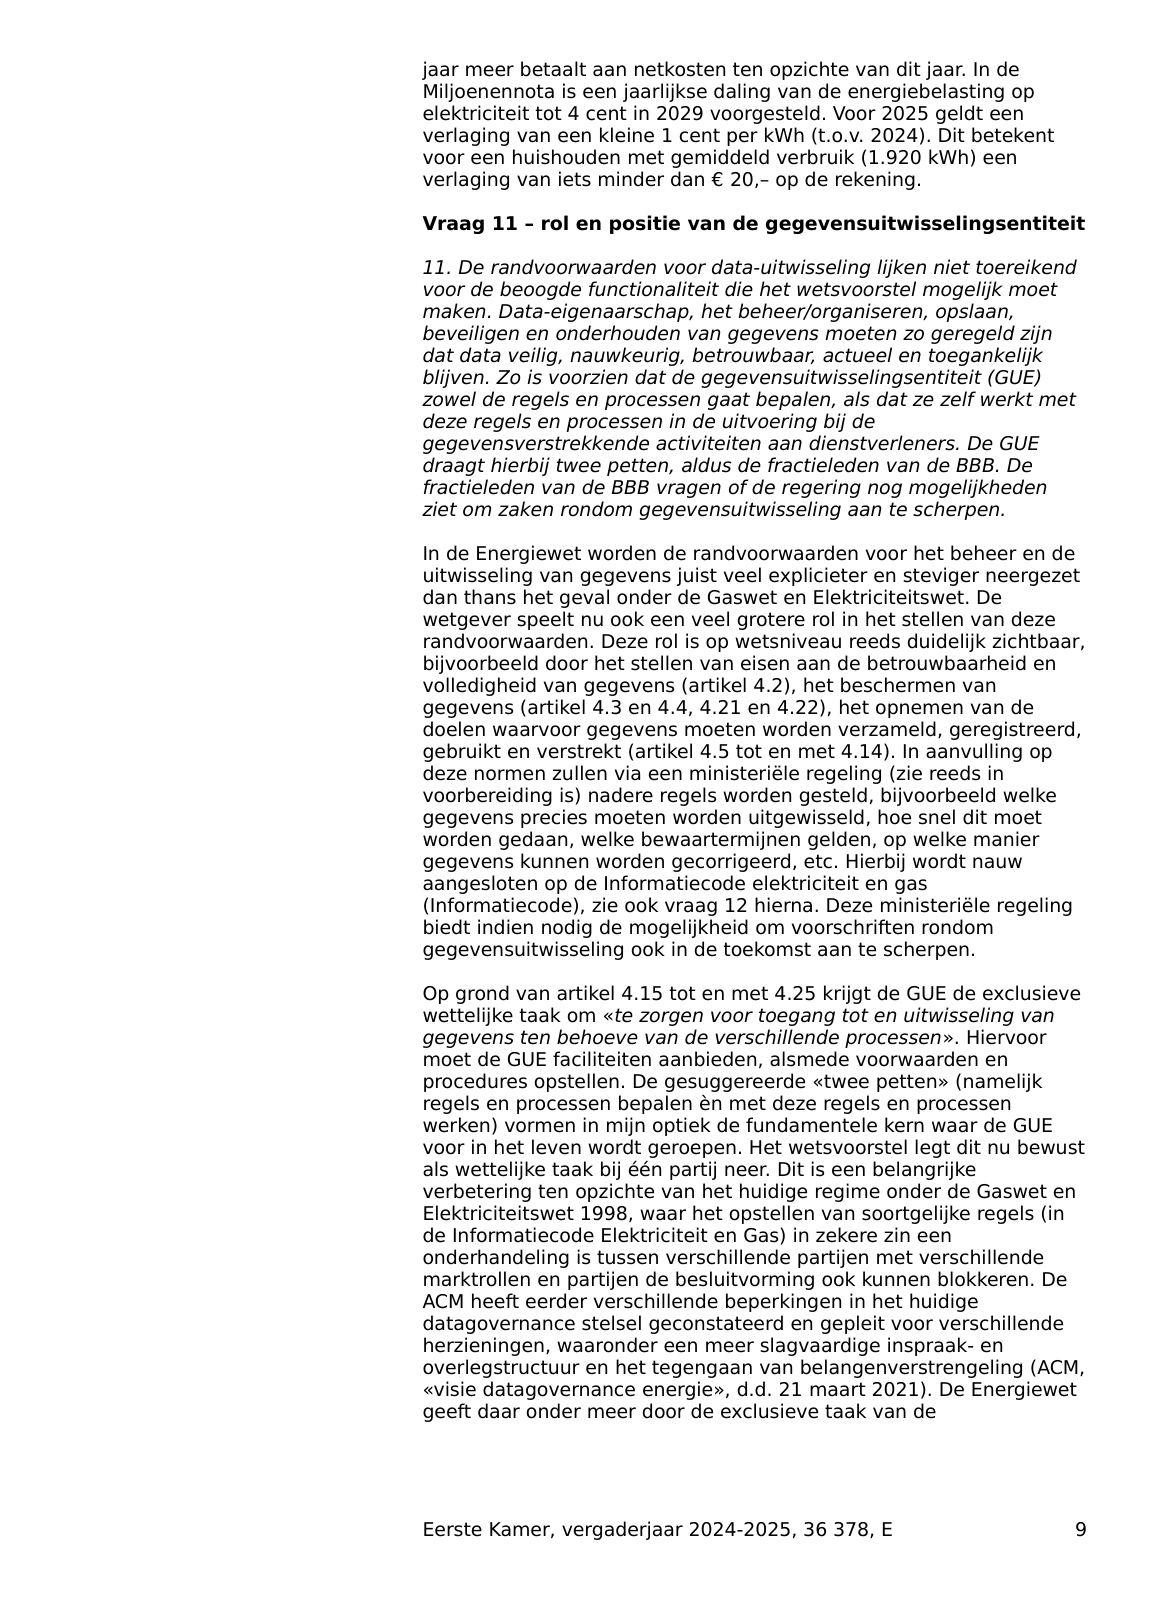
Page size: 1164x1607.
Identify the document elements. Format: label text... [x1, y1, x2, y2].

text jaar meer betaalt aan netkosten ten opzichte van dit jaar. In de Miljoenennota is een jaarlijkse daling van de energiebelasting op elektriciteit tot 4 cent in 2029 voorgesteld. Voor 2025 geldt een verlaging van een kleine 1 cent per kWh (t.o.v. 2024). Dit betekent voor een huishouden met gemiddeld verbruik (1.920 kWh) een verlaging van iets minder dan € 20,– op de rekening. [422, 59, 1087, 191]
subtitle 11. De randvoorwaarden voor data-uitwisseling lijken niet toereikend voor de beoogde functionaliteit die het wetsvoorstel mogelijk moet maken. Data-eigenaarschap, het beheer/organiseren, opslaan, beveiligen en onderhouden van gegevens moeten zo geregeld zijn dat data veilig, nauwkeurig, betrouwbaar, actueel en toegankelijk blijven. Zo is voorzien dat de gegevensuitwisselingsentiteit (GUE) zowel de regels en processen gaat bepalen, als dat ze zelf werkt met deze regels en processen in de uitvoering bij de gegevensverstrekkende activiteiten aan dienstverleners. De GUE draagt hierbij twee petten, aldus de fractieleden van de BBB. De fractieleden van de BBB vragen of de regering nog mogelijkheden ziet om zaken rondom gegevensuitwisseling aan te scherpen. [422, 257, 1087, 521]
text In de Energiewet worden de randvoorwaarden voor het beheer en de uitwisseling van gegevens juist veel explicieter en steviger neergezet dan thans het geval onder de Gaswet en Elektriciteitswet. De wetgever speelt nu ook een veel grotere rol in het stellen van deze randvoorwaarden. Deze rol is op wetsniveau reeds duidelijk zichtbaar, bijvoorbeeld door het stellen van eisen aan de betrouwbaarheid en volledigheid van gegevens (artikel 4.2), het beschermen van gegevens (artikel 4.3 en 4.4, 4.21 en 4.22), het opnemen van de doelen waarvoor gegevens moeten worden verzameld, geregistreerd, gebruikt en verstrekt (artikel 4.5 tot en met 4.14). In aanvulling op deze normen zullen via een ministeriële regeling (zie reeds in voorbereiding is) nadere regels worden gesteld, bijvoorbeeld welke gegevens precies moeten worden uitgewisseld, hoe snel dit moet worden gedaan, welke bewaartermijnen gelden, op welke manier gegevens kunnen worden gecorrigeerd, etc. Hierbij wordt nauw aangesloten op de Informatiecode elektriciteit en gas (Informatiecode), zie ook vraag 12 hierna. Deze ministeriële regeling biedt indien nodig de mogelijkheid om voorschriften rondom gegevensuitwisseling ook in de toekomst aan te scherpen. [422, 543, 1087, 961]
subtitle Vraag 11 – rol en positie van de gegevensuitwisselingsentiteit [422, 213, 1087, 235]
text Op grond van artikel 4.15 tot en met 4.25 krijgt de GUE de exclusieve wettelijke taak om «te zorgen voor toegang tot en uitwisseling van gegevens ten behoeve van de verschillende processen». Hiervoor moet de GUE faciliteiten aanbieden, alsmede voorwaarden en procedures opstellen. De gesuggereerde «twee petten» (namelijk regels en processen bepalen èn met deze regels en processen werken) vormen in mijn optiek de fundamentele kern waar de GUE voor in het leven wordt geroepen. Het wetsvoorstel legt dit nu bewust als wettelijke taak bij één partij neer. Dit is een belangrijke verbetering ten opzichte van het huidige regime onder de Gaswet en Elektriciteitswet 1998, waar het opstellen van soortgelijke regels (in de Informatiecode Elektriciteit en Gas) in zekere zin een onderhandeling is tussen verschillende partijen met verschillende marktrollen en partijen de besluitvorming ook kunnen blokkeren. De ACM heeft eerder verschillende beperkingen in het huidige datagovernance stelsel geconstateerd en gepleit voor verschillende herzieningen, waaronder een meer slagvaardige inspraak- en overlegstructuur en het tegengaan van belangenverstrengeling (ACM, «visie datagovernance energie», d.d. 21 maart 2021). De Energiewet geeft daar onder meer door de exclusieve taak van de [422, 983, 1087, 1423]
